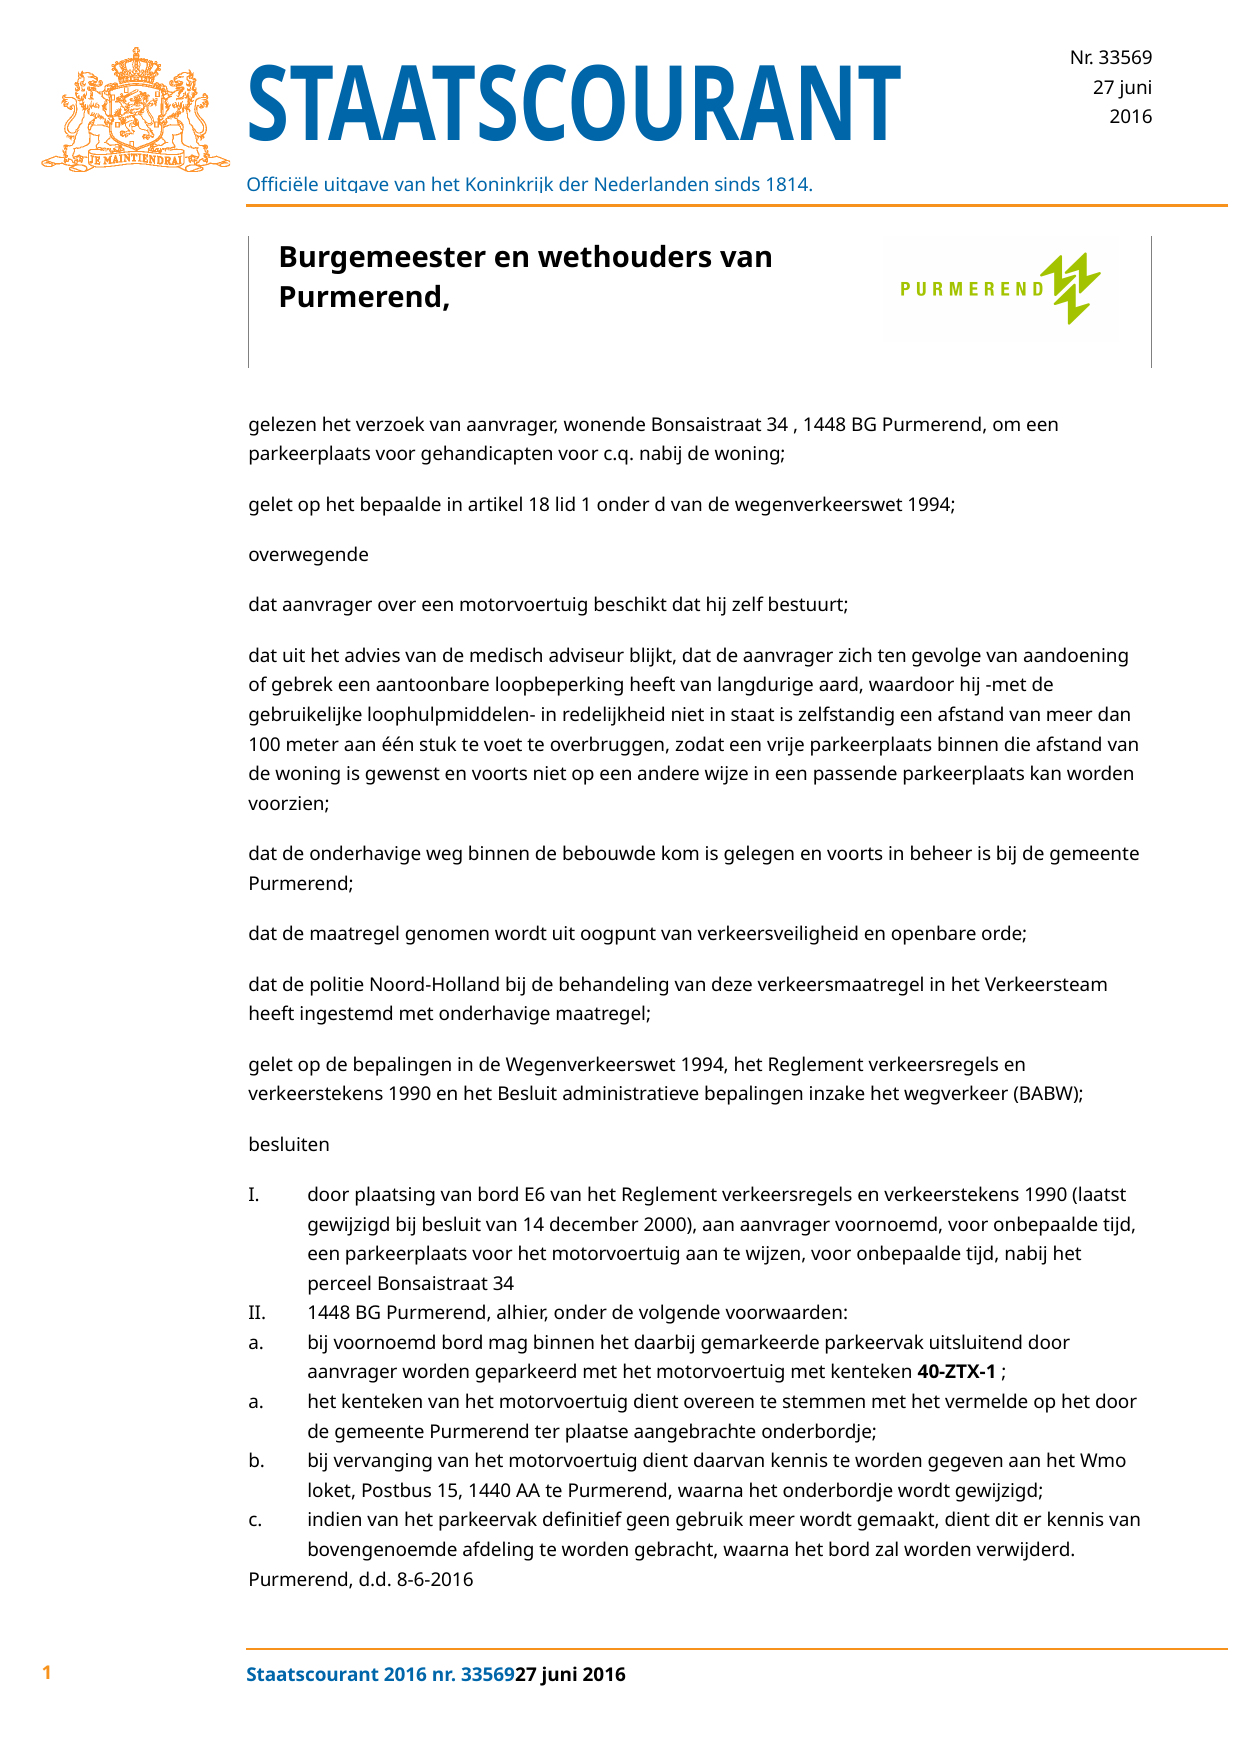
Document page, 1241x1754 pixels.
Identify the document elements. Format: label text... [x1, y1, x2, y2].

text dat de maatregel genomen wordt uit oogpunt van verkeersveiligheid en openbare orde; [248, 920, 1152, 946]
text overwegende [248, 541, 1152, 567]
list 1448 BG Purmerend, alhier, onder de volgende voorwaarden: [248, 1299, 1152, 1325]
list bij vervanging van het motorvoertuig dient daarvan kennis te worden gegeven aan het Wmo loket, Postbus 15, 1440 AA te Purmerend, waarna het onderbordje wordt gewijzigd; [248, 1447, 1152, 1503]
text dat aanvrager over een motorvoertuig beschikt dat hij zelf bestuurt; [248, 592, 1152, 617]
table_header [850, 236, 1151, 368]
list door plaatsing van bord E6 van het Reglement verkeersregels en verkeerstekens 1990 (laatst gewijzigd bij besluit van 14 december 2000), aan aanvrager voornoemd, voor onbepaalde tijd, een parkeerplaats voor het motorvoertuig aan te wijzen, voor onbepaalde tijd, nabij het perceel Bonsaistraat 34 [248, 1181, 1152, 1296]
text gelezen het verzoek van aanvrager, wonende Bonsaistraat 34 , 1448 BG Purmerend, om een parkeerplaats voor gehandicapten voor c.q. nabij de woning; [248, 411, 1152, 466]
table_header Burgemeester en wethouders van Purmerend, [249, 236, 850, 368]
text gelet op de bepalingen in de Wegenverkeerswet 1994, het Reglement verkeersregels en verkeerstekens 1990 en het Besluit administratieve bepalingen inzake het wegverkeer (BABW); [248, 1051, 1152, 1106]
list indien van het parkeervak definitief geen gebruik meer wordt gemaakt, dient dit er kennis van bovengenoemde afdeling te worden gebracht, waarna het bord zal worden verwijderd. [248, 1507, 1152, 1562]
picture [882, 236, 1119, 342]
text dat uit het advies van de medisch adviseur blijkt, dat de aanvrager zich ten gevolge van aandoening of gebrek een aantoonbare loopbeperking heeft van langdurige aard, waardoor hij -met de gebruikelijke loophulpmiddelen- in redelijkheid niet in staat is zelfstandig een afstand van meer dan 100 meter aan één stuk te voet te overbruggen, zodat een vrije parkeerplaats binnen die afstand van de woning is gewenst en voorts niet op een andere wijze in een passende parkeerplaats kan worden voorzien; [248, 642, 1152, 816]
text besluiten [248, 1131, 1152, 1157]
text gelet op het bepaalde in artikel 18 lid 1 onder d van de wegenverkeerswet 1994; [248, 491, 1152, 517]
list bij voornoemd bord mag binnen het daarbij gemarkeerde parkeervak uitsluitend door aanvrager worden geparkeerd met het motorvoertuig met kenteken 40-ZTX-1 ; [248, 1329, 1152, 1384]
list het kenteken van het motorvoertuig dient overeen te stemmen met het vermelde op het door de gemeente Purmerend ter plaatse aangebrachte onderbordje; [248, 1388, 1152, 1444]
text dat de politie Noord-Holland bij de behandeling van deze verkeersmaatregel in het Verkeersteam heeft ingestemd met onderhavige maatregel; [248, 971, 1152, 1026]
picture [41, 47, 231, 172]
text Purmerend, d.d. 8-6-2016 [248, 1566, 1152, 1592]
text dat de onderhavige weg binnen de bebouwde kom is gelegen en voorts in beheer is bij de gemeente Purmerend; [248, 840, 1152, 896]
